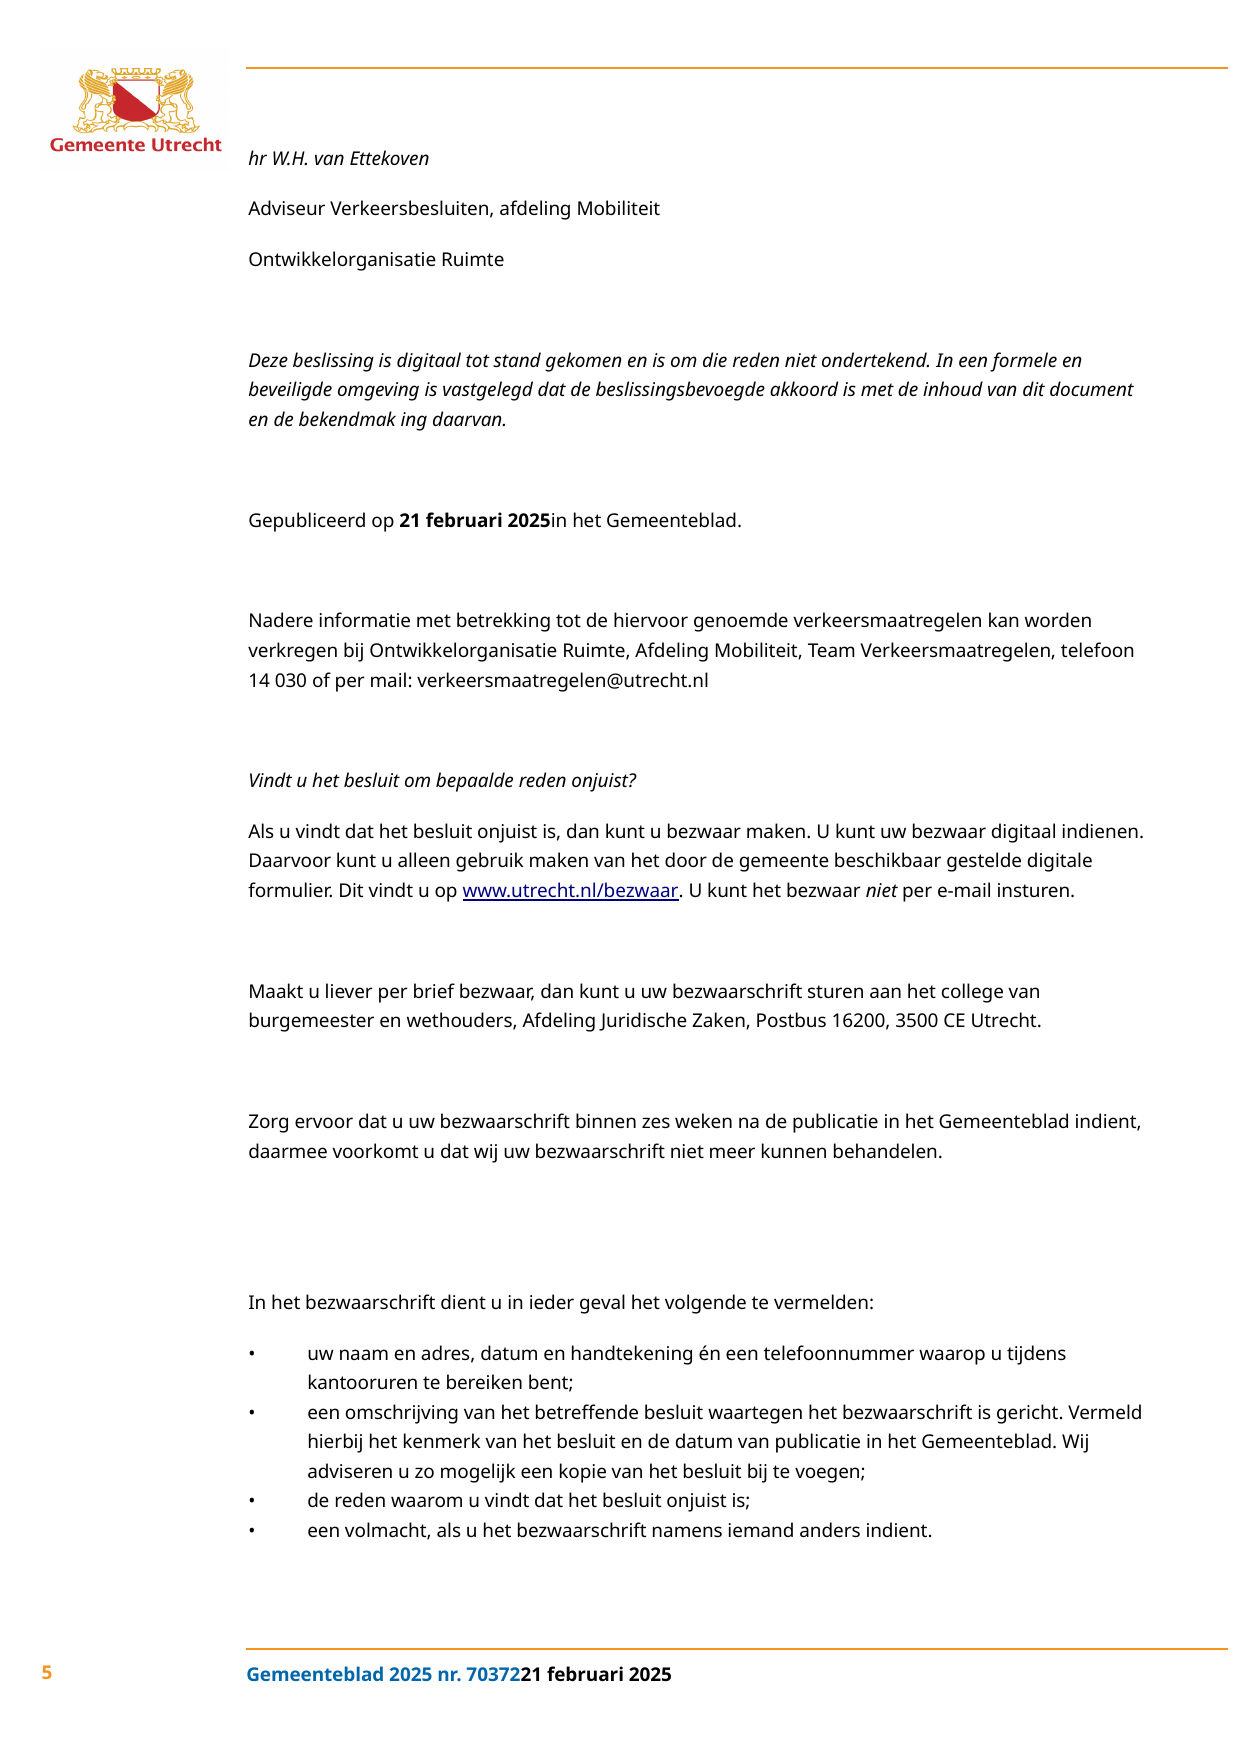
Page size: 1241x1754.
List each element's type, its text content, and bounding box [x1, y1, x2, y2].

list een volmacht, als u het bezwaarschrift namens iemand anders indient. [248, 1517, 1152, 1543]
text Maakt u liever per brief bezwaar, dan kunt u uw bezwaarschrift sturen aan het college van burgemeester en wethouders, Afdeling Juridische Zaken, Postbus 16200, 3500 CE Utrecht. [248, 978, 1152, 1033]
text Zorg ervoor dat u uw bezwaarschrift binnen zes weken na de publicatie in het Gemeenteblad indient, daarmee voorkomt u dat wij uw bezwaarschrift niet meer kunnen behandelen. [248, 1108, 1152, 1164]
picture [41, 47, 231, 172]
text Nadere informatie met betrekking tot de hiervoor genoemde verkeersmaatregelen kan worden verkregen bij Ontwikkelorganisatie Ruimte, Afdeling Mobiliteit, Team Verkeersmaatregelen, telefoon 14 030 of per mail: verkeersmaatregelen@utrecht.nl [248, 608, 1152, 693]
text Deze beslissing is digitaal tot stand gekomen en is om die reden niet ondertekend. In een formele en beveiligde omgeving is vastgelegd dat de beslissingsbevoegde akkoord is met de inhoud van dit document en de bekendmak ing daarvan. [248, 347, 1152, 432]
list de reden waarom u vindt dat het besluit onjuist is; [248, 1488, 1152, 1513]
text Adviseur Verkeersbesluiten, afdeling Mobiliteit [248, 196, 1152, 221]
text Gepubliceerd op 21 februari 2025in het Gemeenteblad. [248, 507, 1152, 533]
list een omschrijving van het betreffende besluit waartegen het bezwaarschrift is gericht. Vermeld hierbij het kenmerk van het besluit en de datum van publicatie in het Gemeenteblad. Wij adviseren u zo mogelijk een kopie van het besluit bij te voegen; [248, 1399, 1152, 1484]
text Vindt u het besluit om bepaalde reden onjuist? [248, 768, 1152, 793]
text Ontwikkelorganisatie Ruimte [248, 246, 1152, 272]
text hr W.H. van Ettekoven [248, 145, 1152, 171]
list uw naam en adres, datum en handtekening én een telefoonnummer waarop u tijdens kantooruren te bereiken bent; [248, 1340, 1152, 1395]
text In het bezwaarschrift dient u in ieder geval het volgende te vermelden: [248, 1289, 1152, 1315]
text Als u vindt dat het besluit onjuist is, dan kunt u bezwaar maken. U kunt uw bezwaar digitaal indienen. Daarvoor kunt u alleen gebruik maken van het door de gemeente beschikbaar gestelde digitale formulier. Dit vindt u op www.utrecht.nl/bezwaar. U kunt het bezwaar niet per e-mail insturen. [248, 818, 1152, 903]
